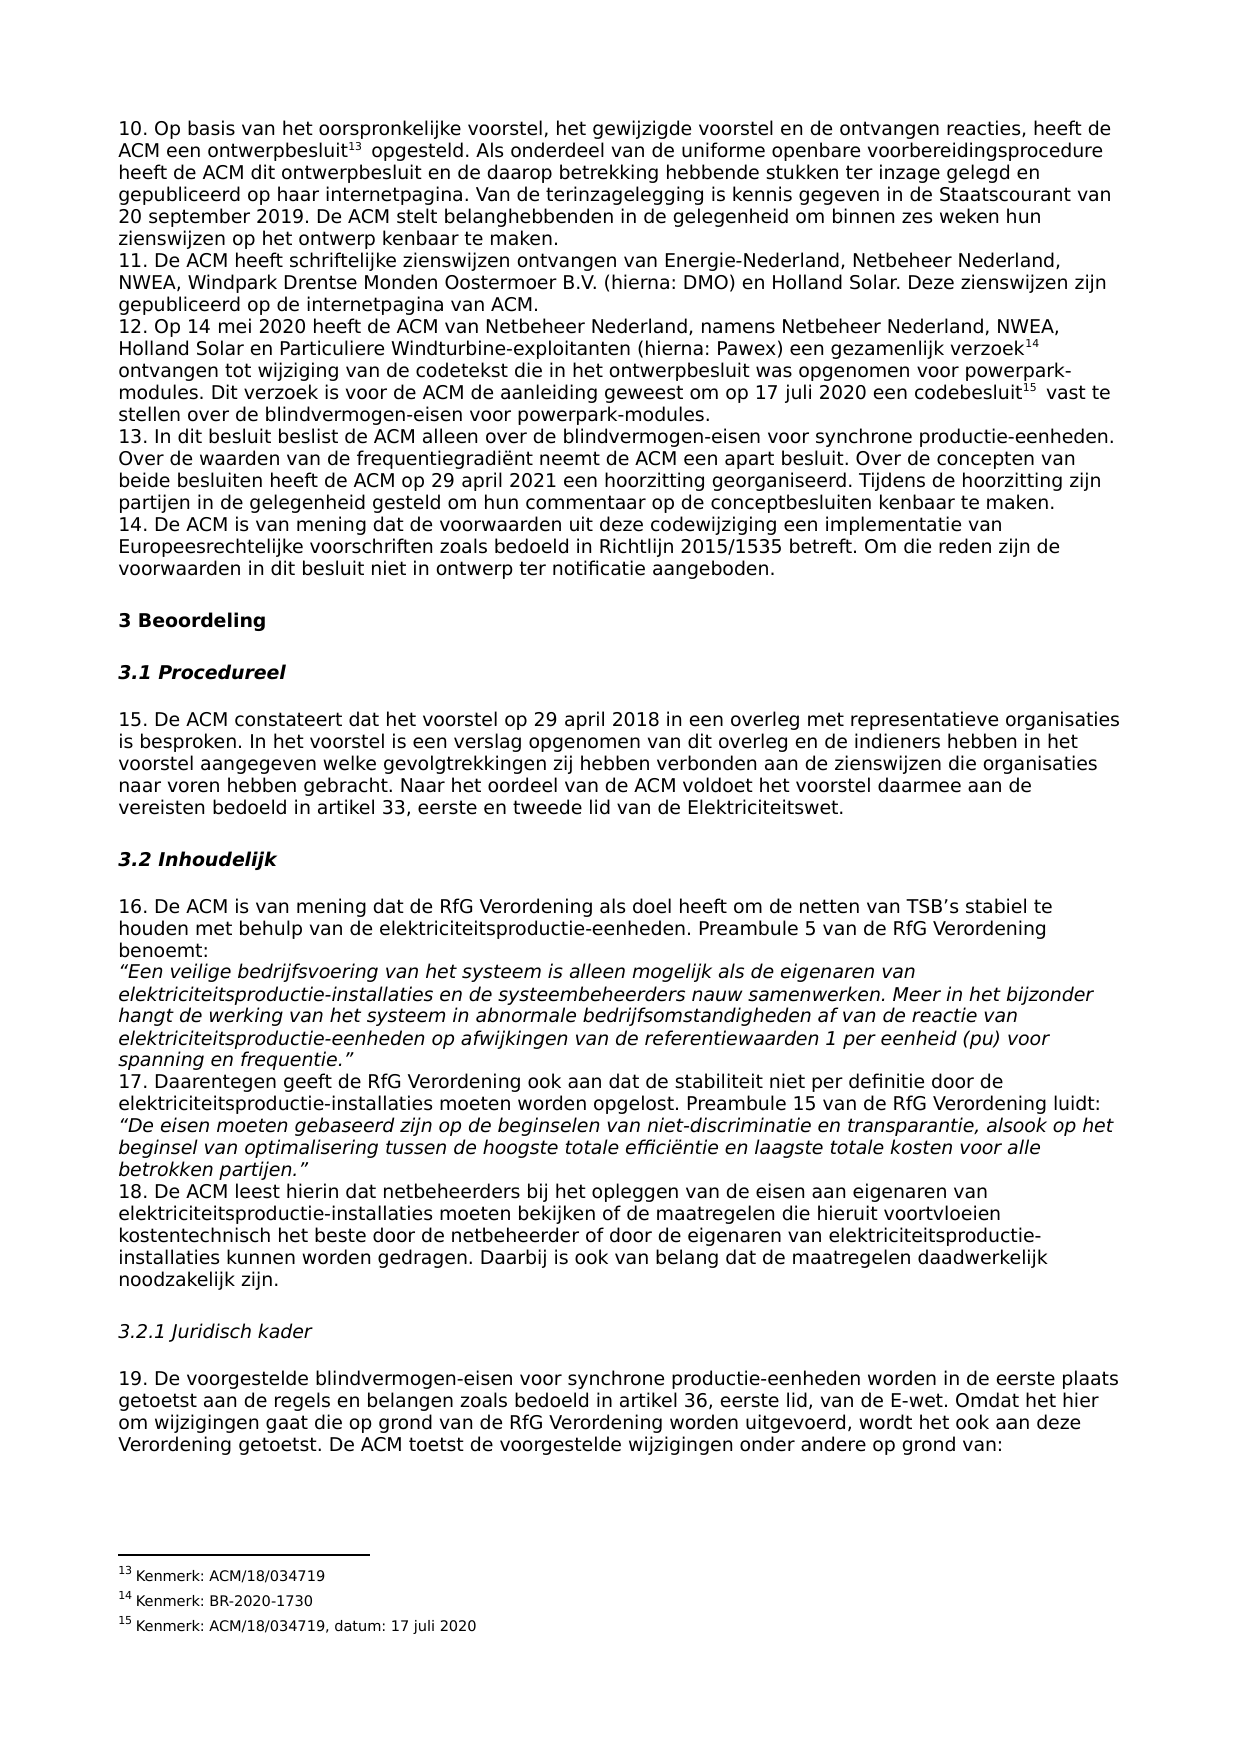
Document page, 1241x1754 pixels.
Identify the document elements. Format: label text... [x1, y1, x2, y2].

text 13. In dit besluit beslist de ACM alleen over de blindvermogen-eisen voor synchrone productie-eenheden. Over de waarden van de frequentiegradiënt neemt de ACM een apart besluit. Over de concepten van beide besluiten heeft de ACM op 29 april 2021 een hoorzitting georganiseerd. Tijdens de hoorzitting zijn partijen in de gelegenheid gesteld om hun commentaar op de conceptbesluiten kenbaar te maken. [118, 426, 1122, 514]
subtitle 3.2.1 Juridisch kader [118, 1321, 1122, 1343]
subtitle 3.1 Procedureel [118, 662, 1122, 684]
text 12. Op 14 mei 2020 heeft de ACM van Netbeheer Nederland, namens Netbeheer Nederland, NWEA, Holland Solar en Particuliere Windturbine-exploitanten (hierna: Pawex) een gezamenlijk verzoek ontvangen tot wijziging van de codetekst die in het ontwerpbesluit was opgenomen voor powerpark-modules. Dit verzoek is voor de ACM de aanleiding geweest om op 17 juli 2020 een codebesluit vast te stellen over de blindvermogen-eisen voor powerpark-modules. [118, 316, 1122, 426]
text 17. Daarentegen geeft de RfG Verordening ook aan dat de stabiliteit niet per definitie door de elektriciteitsproductie-installaties moeten worden opgelost. Preambule 15 van de RfG Verordening luidt: [118, 1071, 1122, 1115]
text 11. De ACM heeft schriftelijke zienswijzen ontvangen van Energie-Nederland, Netbeheer Nederland, NWEA, Windpark Drentse Monden Oostermoer B.V. (hierna: DMO) en Holland Solar. Deze zienswijzen zijn gepubliceerd op de internetpagina van ACM. [118, 250, 1122, 316]
text 15. De ACM constateert dat het voorstel op 29 april 2018 in een overleg met representatieve organisaties is besproken. In het voorstel is een verslag opgenomen van dit overleg en de indieners hebben in het voorstel aangegeven welke gevolgtrekkingen zij hebben verbonden aan de zienswijzen die organisaties naar voren hebben gebracht. Naar het oordeel van de ACM voldoet het voorstel daarmee aan de vereisten bedoeld in artikel 33, eerste en tweede lid van de Elektriciteitswet. [118, 709, 1122, 818]
text 16. De ACM is van mening dat de RfG Verordening als doel heeft om de netten van TSB’s stabiel te houden met behulp van de elektriciteitsproductie-eenheden. Preambule 5 van de RfG Verordening benoemt: [118, 896, 1122, 961]
text 14. De ACM is van mening dat de voorwaarden uit deze codewijziging een implementatie van Europeesrechtelijke voorschriften zoals bedoeld in Richtlijn 2015/1535 betreft. Om die reden zijn de voorwaarden in dit besluit niet in ontwerp ter notificatie aangeboden. [118, 514, 1122, 580]
text 10. Op basis van het oorspronkelijke voorstel, het gewijzigde voorstel en de ontvangen reacties, heeft de ACM een ontwerpbesluit opgesteld. Als onderdeel van de uniforme openbare voorbereidingsprocedure heeft de ACM dit ontwerpbesluit en de daarop betrekking hebbende stukken ter inzage gelegd en gepubliceerd op haar internetpagina. Van de terinzagelegging is kennis gegeven in de Staatscourant van 20 september 2019. De ACM stelt belanghebbenden in de gelegenheid om binnen zes weken hun zienswijzen op het ontwerp kenbaar te maken. [118, 118, 1122, 250]
text Kenmerk: ACM/18/034719, datum: 17 juli 2020 [118, 1614, 1122, 1636]
text Kenmerk: ACM/18/034719 [118, 1564, 1122, 1586]
text “De eisen moeten gebaseerd zijn op de beginselen van niet-discriminatie en transparantie, alsook op het beginsel van optimalisering tussen de hoogste totale efficiëntie en laagste totale kosten voor alle betrokken partijen.” [118, 1115, 1122, 1181]
text 19. De voorgestelde blindvermogen-eisen voor synchrone productie-eenheden worden in de eerste plaats getoetst aan de regels en belangen zoals bedoeld in artikel 36, eerste lid, van de E-wet. Omdat het hier om wijzigingen gaat die op grond van de RfG Verordening worden uitgevoerd, wordt het ook aan deze Verordening getoetst. De ACM toetst de voorgestelde wijzigingen onder andere op grond van: [118, 1368, 1122, 1456]
text 18. De ACM leest hierin dat netbeheerders bij het opleggen van de eisen aan eigenaren van elektriciteitsproductie-installaties moeten bekijken of de maatregelen die hieruit voortvloeien kostentechnisch het beste door de netbeheerder of door de eigenaren van elektriciteitsproductie-installaties kunnen worden gedragen. Daarbij is ook van belang dat de maatregelen daadwerkelijk noodzakelijk zijn. [118, 1181, 1122, 1291]
text Kenmerk: BR-2020-1730 [118, 1589, 1122, 1611]
text “Een veilige bedrijfsvoering van het systeem is alleen mogelijk als de eigenaren van elektriciteitsproductie-installaties en de systeembeheerders nauw samenwerken. Meer in het bijzonder hangt de werking van het systeem in abnormale bedrijfsomstandigheden af van de reactie van elektriciteitsproductie-eenheden op afwijkingen van de referentiewaarden 1 per eenheid (pu) voor spanning en frequentie.” [118, 961, 1122, 1071]
subtitle 3.2 Inhoudelijk [118, 848, 1122, 871]
subtitle 3 Beoordeling [118, 610, 1122, 632]
